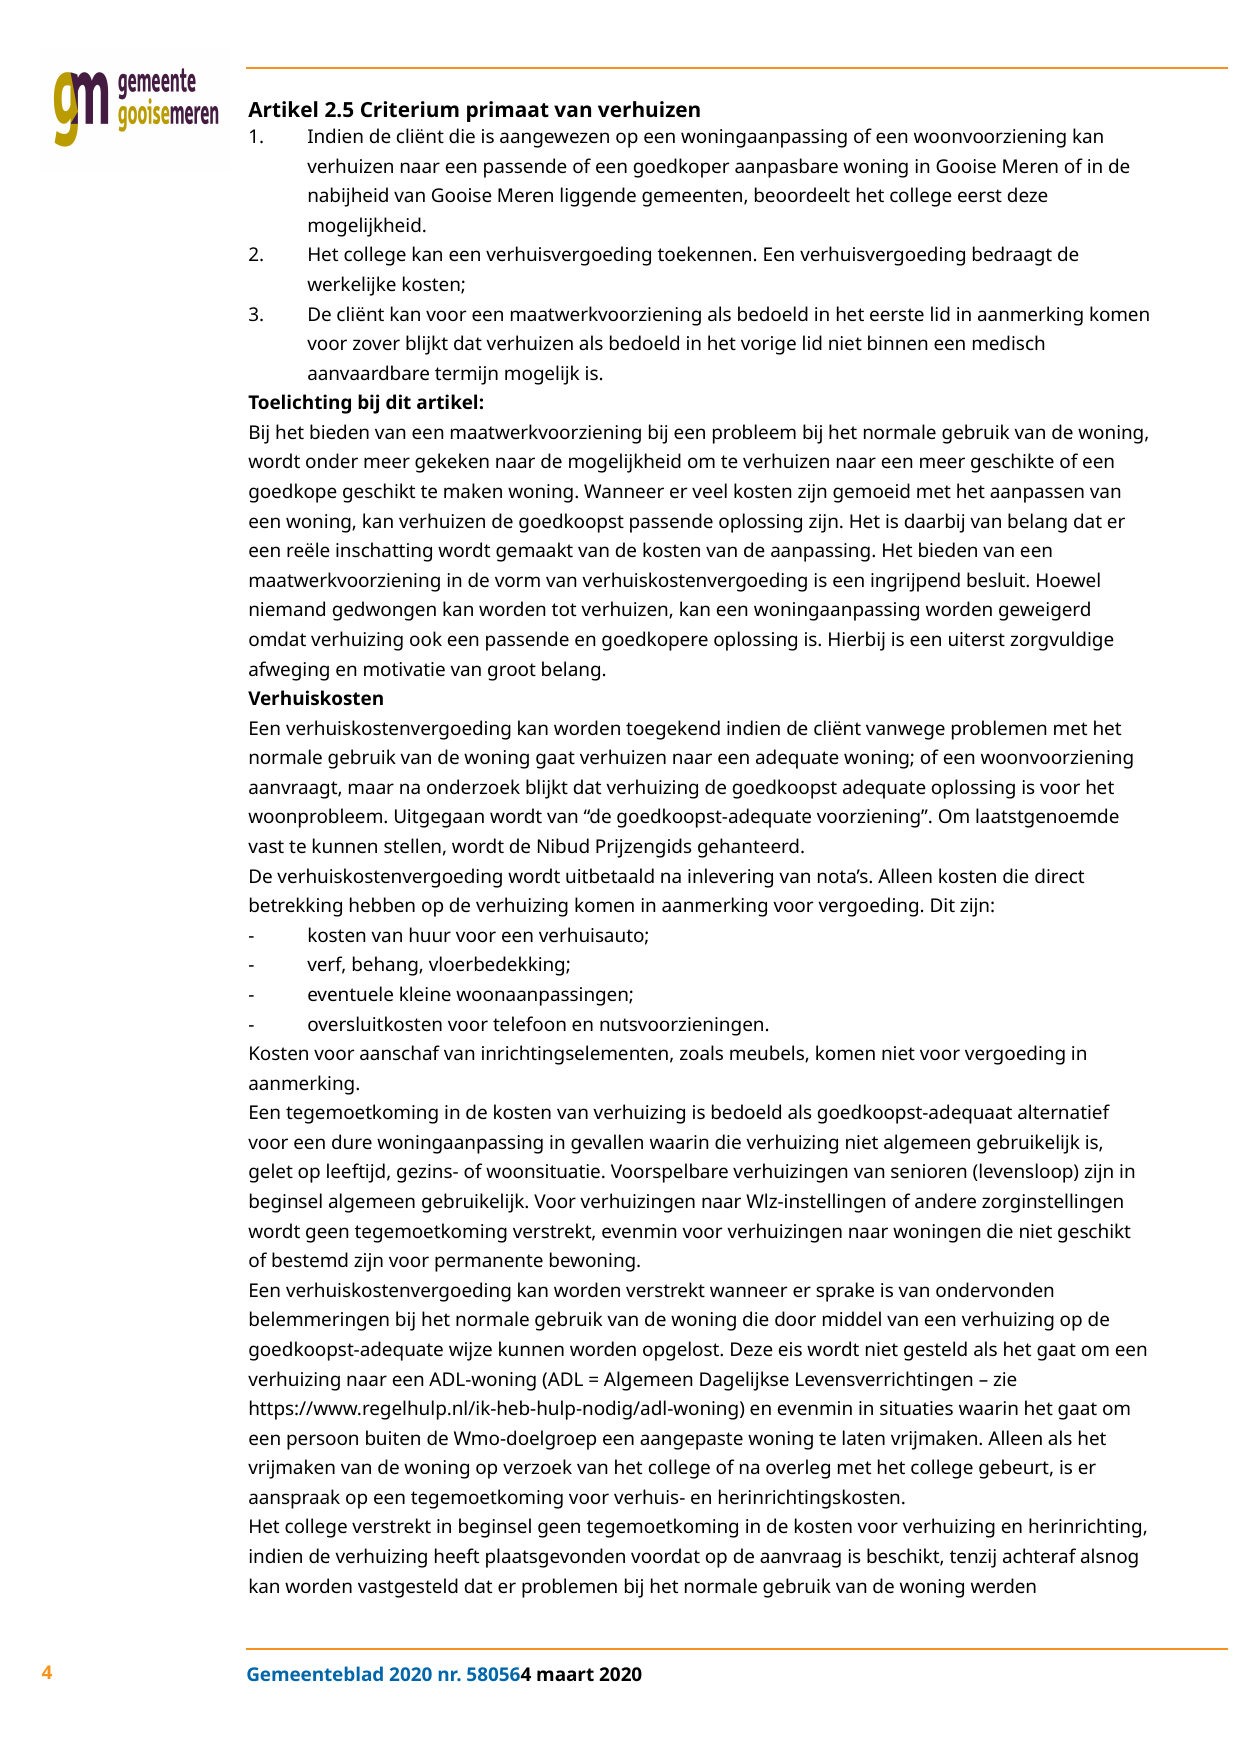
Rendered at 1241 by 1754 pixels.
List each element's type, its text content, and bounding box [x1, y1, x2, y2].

text Kosten voor aanschaf van inrichtingselementen, zoals meubels, komen niet voor vergoeding in aanmerking. [248, 1040, 1152, 1096]
text Verhuiskosten [248, 685, 1152, 711]
list oversluitkosten voor telefoon en nutsvoorzieningen. [248, 1011, 1152, 1036]
list verf, behang, vloerbedekking; [248, 952, 1152, 977]
text Bij het bieden van een maatwerkvoorziening bij een probleem bij het normale gebruik van de woning, wordt onder meer gekeken naar de mogelijkheid om te verhuizen naar een meer geschikte of een goedkope geschikt te maken woning. Wanneer er veel kosten zijn gemoeid met het aanpassen van een woning, kan verhuizen de goedkoopst passende oplossing zijn. Het is daarbij van belang dat er een reële inschatting wordt gemaakt van de kosten van de aanpassing. Het bieden van een maatwerkvoorziening in de vorm van verhuiskostenvergoeding is een ingrijpend besluit. Hoewel niemand gedwongen kan worden tot verhuizen, kan een woningaanpassing worden geweigerd omdat verhuizing ook een passende en goedkopere oplossing is. Hierbij is een uiterst zorgvuldige afweging en motivatie van groot belang. [248, 419, 1152, 681]
text Toelichting bij dit artikel: [248, 389, 1152, 415]
picture [41, 47, 231, 172]
text De verhuiskostenvergoeding wordt uitbetaald na inlevering van nota’s. Alleen kosten die direct betrekking hebben op de verhuizing komen in aanmerking voor vergoeding. Dit zijn: [248, 863, 1152, 918]
list Het college kan een verhuisvergoeding toekennen. Een verhuisvergoeding bedraagt de werkelijke kosten; [248, 242, 1152, 297]
text Een tegemoetkoming in de kosten van verhuizing is bedoeld als goedkoopst-adequaat alternatief voor een dure woningaanpassing in gevallen waarin die verhuizing niet algemeen gebruikelijk is, gelet op leeftijd, gezins- of woonsituatie. Voorspelbare verhuizingen van senioren (levensloop) zijn in beginsel algemeen gebruikelijk. Voor verhuizingen naar Wlz-instellingen of andere zorginstellingen wordt geen tegemoetkoming verstrekt, evenmin voor verhuizingen naar woningen die niet geschikt of bestemd zijn voor permanente bewoning. [248, 1099, 1152, 1273]
text Artikel 2.5 Criterium primaat van verhuizen [248, 95, 1152, 123]
list eventuele kleine woonaanpassingen; [248, 981, 1152, 1007]
list kosten van huur voor een verhuisauto; [248, 922, 1152, 948]
text Een verhuiskostenvergoeding kan worden verstrekt wanneer er sprake is van ondervonden belemmeringen bij het normale gebruik van de woning die door middel van een verhuizing op de goedkoopst-adequate wijze kunnen worden opgelost. Deze eis wordt niet gesteld als het gaat om een verhuizing naar een ADL-woning (ADL = Algemeen Dagelijkse Levensverrichtingen – zie https://www.regelhulp.nl/ik-heb-hulp-nodig/adl-woning) en evenmin in situaties waarin het gaat om een persoon buiten de Wmo-doelgroep een aangepaste woning te laten vrijmaken. Alleen als het vrijmaken van de woning op verzoek van het college of na overleg met het college gebeurt, is er aanspraak op een tegemoetkoming voor verhuis- en herinrichtingskosten. [248, 1277, 1152, 1510]
text Een verhuiskostenvergoeding kan worden toegekend indien de cliënt vanwege problemen met het normale gebruik van de woning gaat verhuizen naar een adequate woning; of een woonvoorziening aanvraagt, maar na onderzoek blijkt dat verhuizing de goedkoopst adequate oplossing is voor het woonprobleem. Uitgegaan wordt van “de goedkoopst-adequate voorziening”. Om laatstgenoemde vast te kunnen stellen, wordt de Nibud Prijzengids gehanteerd. [248, 715, 1152, 859]
text Het college verstrekt in beginsel geen tegemoetkoming in de kosten voor verhuizing en herinrichting, indien de verhuizing heeft plaatsgevonden voordat op de aanvraag is beschikt, tenzij achteraf alsnog kan worden vastgesteld dat er problemen bij het normale gebruik van de woning werden [248, 1514, 1152, 1598]
list De cliënt kan voor een maatwerkvoorziening als bedoeld in het eerste lid in aanmerking komen voor zover blijkt dat verhuizen als bedoeld in het vorige lid niet binnen een medisch aanvaardbare termijn mogelijk is. [248, 301, 1152, 386]
list Indien de cliënt die is aangewezen op een woningaanpassing of een woonvoorziening kan verhuizen naar een passende of een goedkoper aanpasbare woning in Gooise Meren of in de nabijheid van Gooise Meren liggende gemeenten, beoordeelt het college eerst deze mogelijkheid. [248, 123, 1152, 238]
